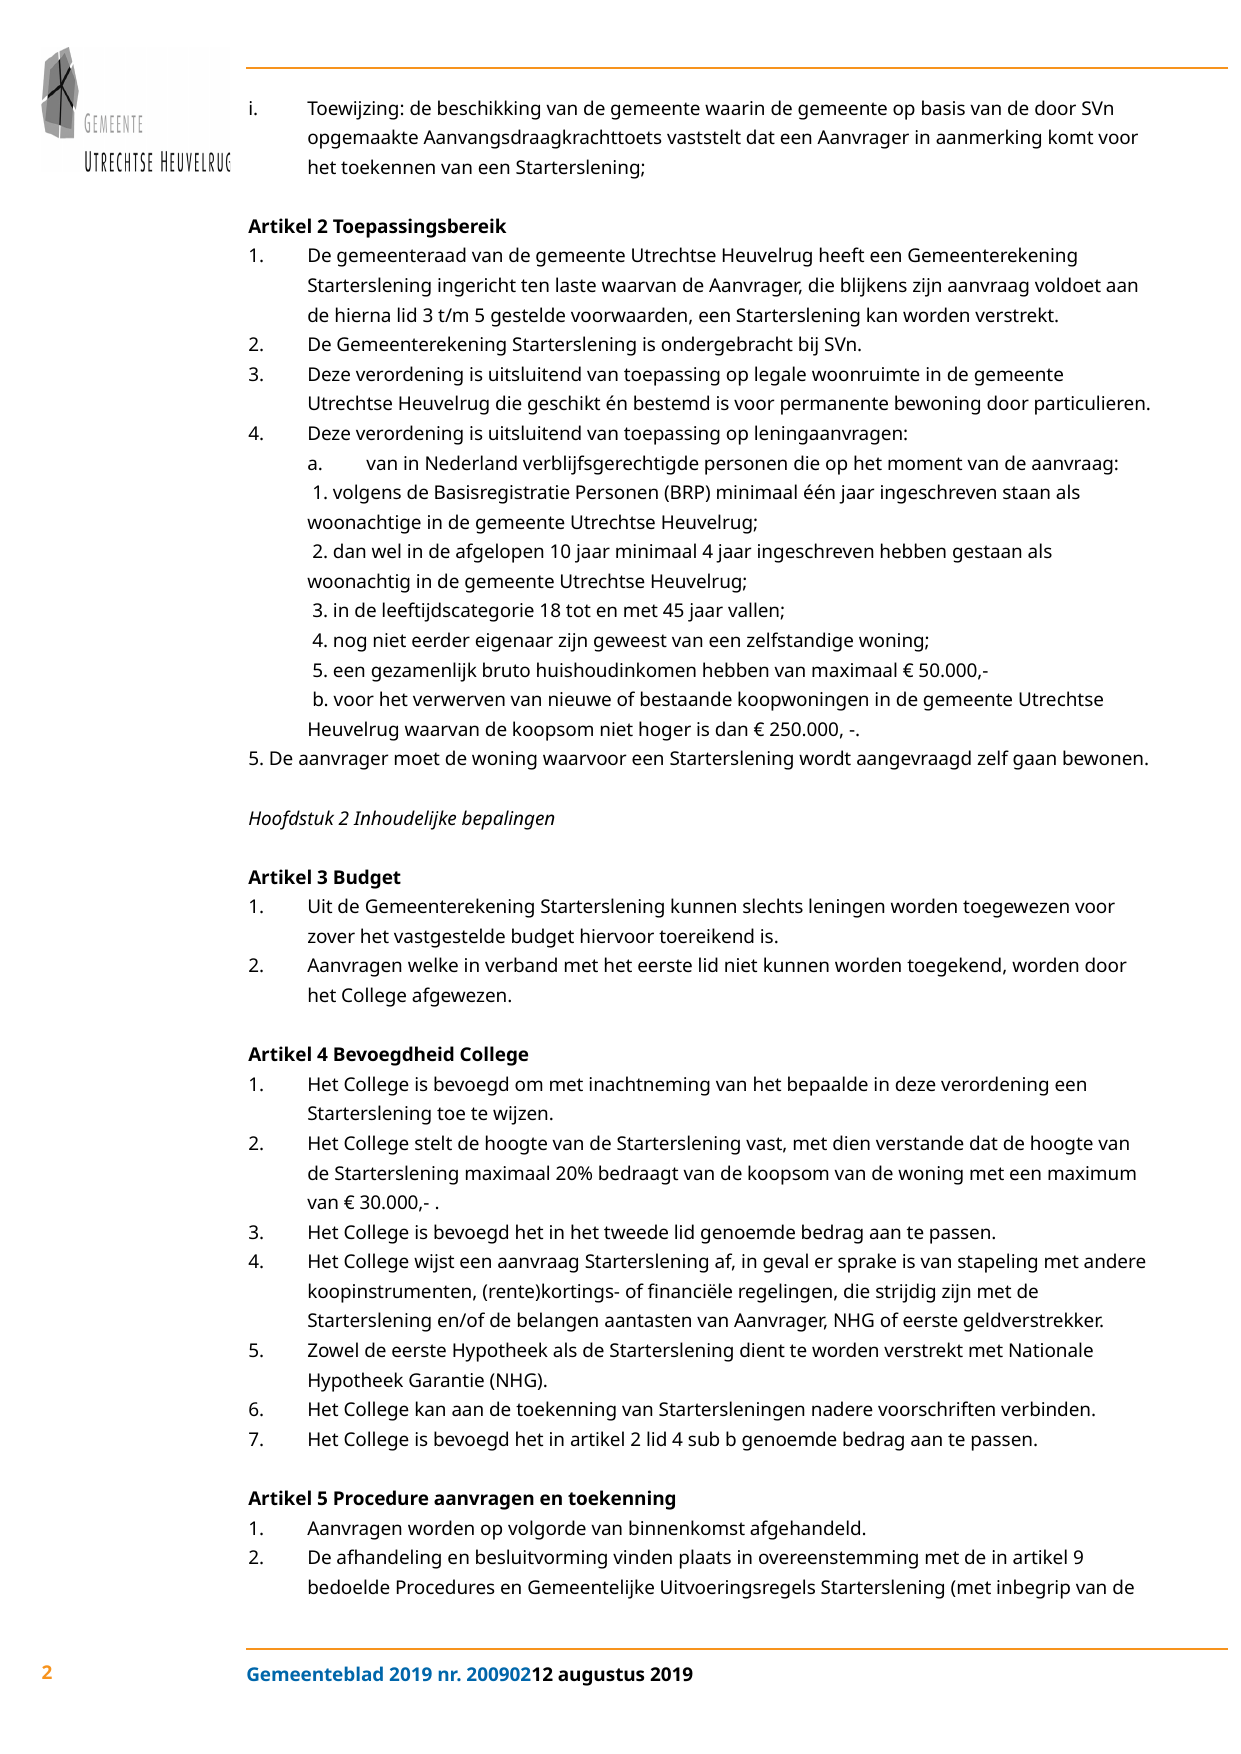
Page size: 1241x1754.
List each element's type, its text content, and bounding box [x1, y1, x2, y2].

list Uit de Gemeenterekening Starterslening kunnen slechts leningen worden toegewezen voor zover het vastgestelde budget hiervoor toereikend is. [248, 893, 1152, 949]
text Artikel 3 Budget [248, 864, 1152, 890]
list Aanvragen welke in verband met het eerste lid niet kunnen worden toegekend, worden door het College afgewezen. [248, 953, 1152, 1008]
list Deze verordening is uitsluitend van toepassing op leningaanvragen: [248, 420, 1152, 446]
list Het College is bevoegd het in artikel 2 lid 4 sub b genoemde bedrag aan te passen. [248, 1426, 1152, 1452]
list 2. dan wel in de afgelopen 10 jaar minimaal 4 jaar ingeschreven hebben gestaan als woonachtig in de gemeente Utrechtse Heuvelrug; [248, 538, 1152, 594]
list Deze verordening is uitsluitend van toepassing op legale woonruimte in de gemeente Utrechtse Heuvelrug die geschikt én bestemd is voor permanente bewoning door particulieren. [248, 361, 1152, 416]
text Artikel 4 Bevoegdheid College [248, 1041, 1152, 1067]
list 1. volgens de Basisregistratie Personen (BRP) minimaal één jaar ingeschreven staan als woonachtige in de gemeente Utrechtse Heuvelrug; [248, 479, 1152, 535]
list Het College kan aan de toekenning van Startersleningen nadere voorschriften verbinden. [248, 1396, 1152, 1422]
list b. voor het verwerven van nieuwe of bestaande koopwoningen in de gemeente Utrechtse Heuvelrug waarvan de koopsom niet hoger is dan € 250.000, -. [248, 686, 1152, 742]
list Toewijzing: de beschikking van de gemeente waarin de gemeente op basis van de door SVn opgemaakte Aanvangsdraagkrachttoets vaststelt dat een Aanvrager in aanmerking komt voor het toekennen van een Starterslening; [248, 95, 1152, 180]
text Artikel 5 Procedure aanvragen en toekenning [248, 1485, 1152, 1511]
list De Gemeenterekening Starterslening is ondergebracht bij SVn. [248, 331, 1152, 357]
list 4. nog niet eerder eigenaar zijn geweest van een zelfstandige woning; [248, 627, 1152, 653]
picture [41, 47, 231, 172]
list Het College stelt de hoogte van de Starterslening vast, met dien verstande dat de hoogte van de Starterslening maximaal 20% bedraagt van de koopsom van de woning met een maximum van € 30.000,- . [248, 1130, 1152, 1215]
list 3. in de leeftijdscategorie 18 tot en met 45 jaar vallen; [248, 598, 1152, 623]
list Zowel de eerste Hypotheek als de Starterslening dient te worden verstrekt met Nationale Hypotheek Garantie (NHG). [248, 1337, 1152, 1393]
list Aanvragen worden op volgorde van binnenkomst afgehandeld. [248, 1515, 1152, 1541]
list De afhandeling en besluitvorming vinden plaats in overeenstemming met de in artikel 9 bedoelde Procedures en Gemeentelijke Uitvoeringsregels Starterslening (met inbegrip van de [248, 1544, 1152, 1600]
list Het College is bevoegd het in het tweede lid genoemde bedrag aan te passen. [248, 1219, 1152, 1245]
list Het College wijst een aanvraag Starterslening af, in geval er sprake is van stapeling met andere koopinstrumenten, (rente)kortings- of financiële regelingen, die strijdig zijn met de Starterslening en/of de belangen aantasten van Aanvrager, NHG of eerste geldverstrekker. [248, 1248, 1152, 1333]
list De gemeenteraad van de gemeente Utrechtse Heuvelrug heeft een Gemeenterekening Starterslening ingericht ten laste waarvan de Aanvrager, die blijkens zijn aanvraag voldoet aan de hierna lid 3 t/m 5 gestelde voorwaarden, een Starterslening kan worden verstrekt. [248, 243, 1152, 328]
text Hoofdstuk 2 Inhoudelijke bepalingen [248, 805, 1152, 831]
list van in Nederland verblijfsgerechtigde personen die op het moment van de aanvraag: [307, 450, 1152, 476]
text 5. De aanvrager moet de woning waarvoor een Starterslening wordt aangevraagd zelf gaan bewonen. [248, 746, 1152, 771]
list 5. een gezamenlijk bruto huishoudinkomen hebben van maximaal € 50.000,- [248, 657, 1152, 683]
list Het College is bevoegd om met inachtneming van het bepaalde in deze verordening een Starterslening toe te wijzen. [248, 1071, 1152, 1126]
text Artikel 2 Toepassingsbereik [248, 213, 1152, 239]
